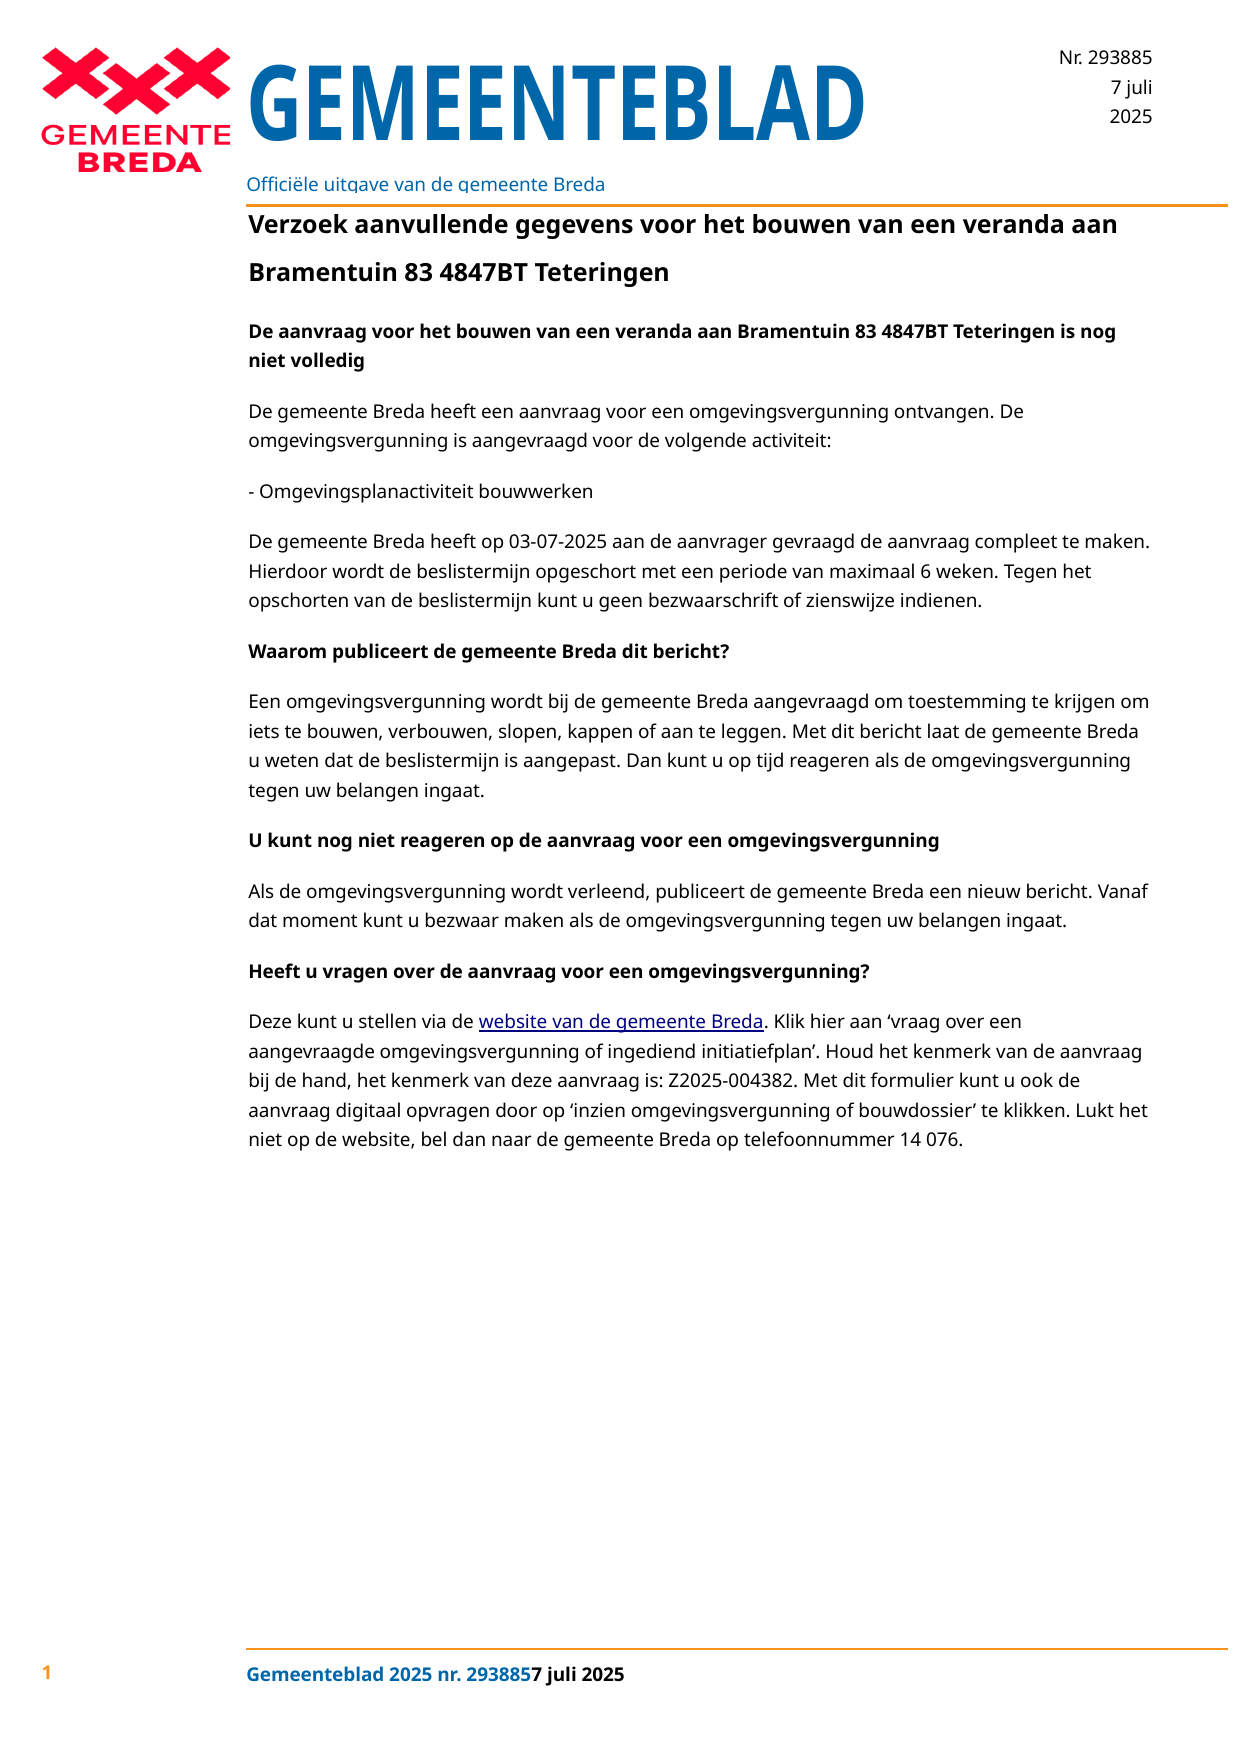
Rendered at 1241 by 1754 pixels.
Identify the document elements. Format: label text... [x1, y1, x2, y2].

text - Omgevingsplanactiviteit bouwwerken [248, 478, 1152, 504]
text U kunt nog niet reageren op de aanvraag voor een omgevingsvergunning [248, 827, 1152, 853]
text Verzoek aanvullende gegevens voor het bouwen van een veranda aan Bramentuin 83 4847BT Teteringen [248, 207, 1152, 288]
picture [41, 47, 231, 172]
text Deze kunt u stellen via de website van de gemeente Breda. Klik hier aan ‘vraag over een aangevraagde omgevingsvergunning of ingediend initiatiefplan’. Houd het kenmerk van de aanvraag bij de hand, het kenmerk van deze aanvraag is: Z2025-004382. Met dit formulier kunt u ook de aanvraag digitaal opvragen door op ‘inzien omgevingsvergunning of bouwdossier’ te klikken. Lukt het niet op de website, bel dan naar de gemeente Breda op telefoonnummer 14 076. [248, 1008, 1152, 1152]
text Een omgevingsvergunning wordt bij de gemeente Breda aangevraagd om toestemming te krijgen om iets te bouwen, verbouwen, slopen, kappen of aan te leggen. Met dit bericht laat de gemeente Breda u weten dat de beslistermijn is aangepast. Dan kunt u op tijd reageren als de omgevingsvergunning tegen uw belangen ingaat. [248, 688, 1152, 803]
text De gemeente Breda heeft een aanvraag voor een omgevingsvergunning ontvangen. De omgevingsvergunning is aangevraagd voor de volgende activiteit: [248, 398, 1152, 453]
text De aanvraag voor het bouwen van een veranda aan Bramentuin 83 4847BT Teteringen is nog niet volledig [248, 318, 1152, 373]
text De gemeente Breda heeft op 03-07-2025 aan de aanvrager gevraagd de aanvraag compleet te maken. Hierdoor wordt de beslistermijn opgeschort met een periode van maximaal 6 weken. Tegen het opschorten van de beslistermijn kunt u geen bezwaarschrift of zienswijze indienen. [248, 528, 1152, 613]
text Heeft u vragen over de aanvraag voor een omgevingsvergunning? [248, 958, 1152, 984]
text Waarom publiceert de gemeente Breda dit bericht? [248, 638, 1152, 664]
text Als de omgevingsvergunning wordt verleend, publiceert de gemeente Breda een nieuw bericht. Vanaf dat moment kunt u bezwaar maken als de omgevingsvergunning tegen uw belangen ingaat. [248, 878, 1152, 933]
